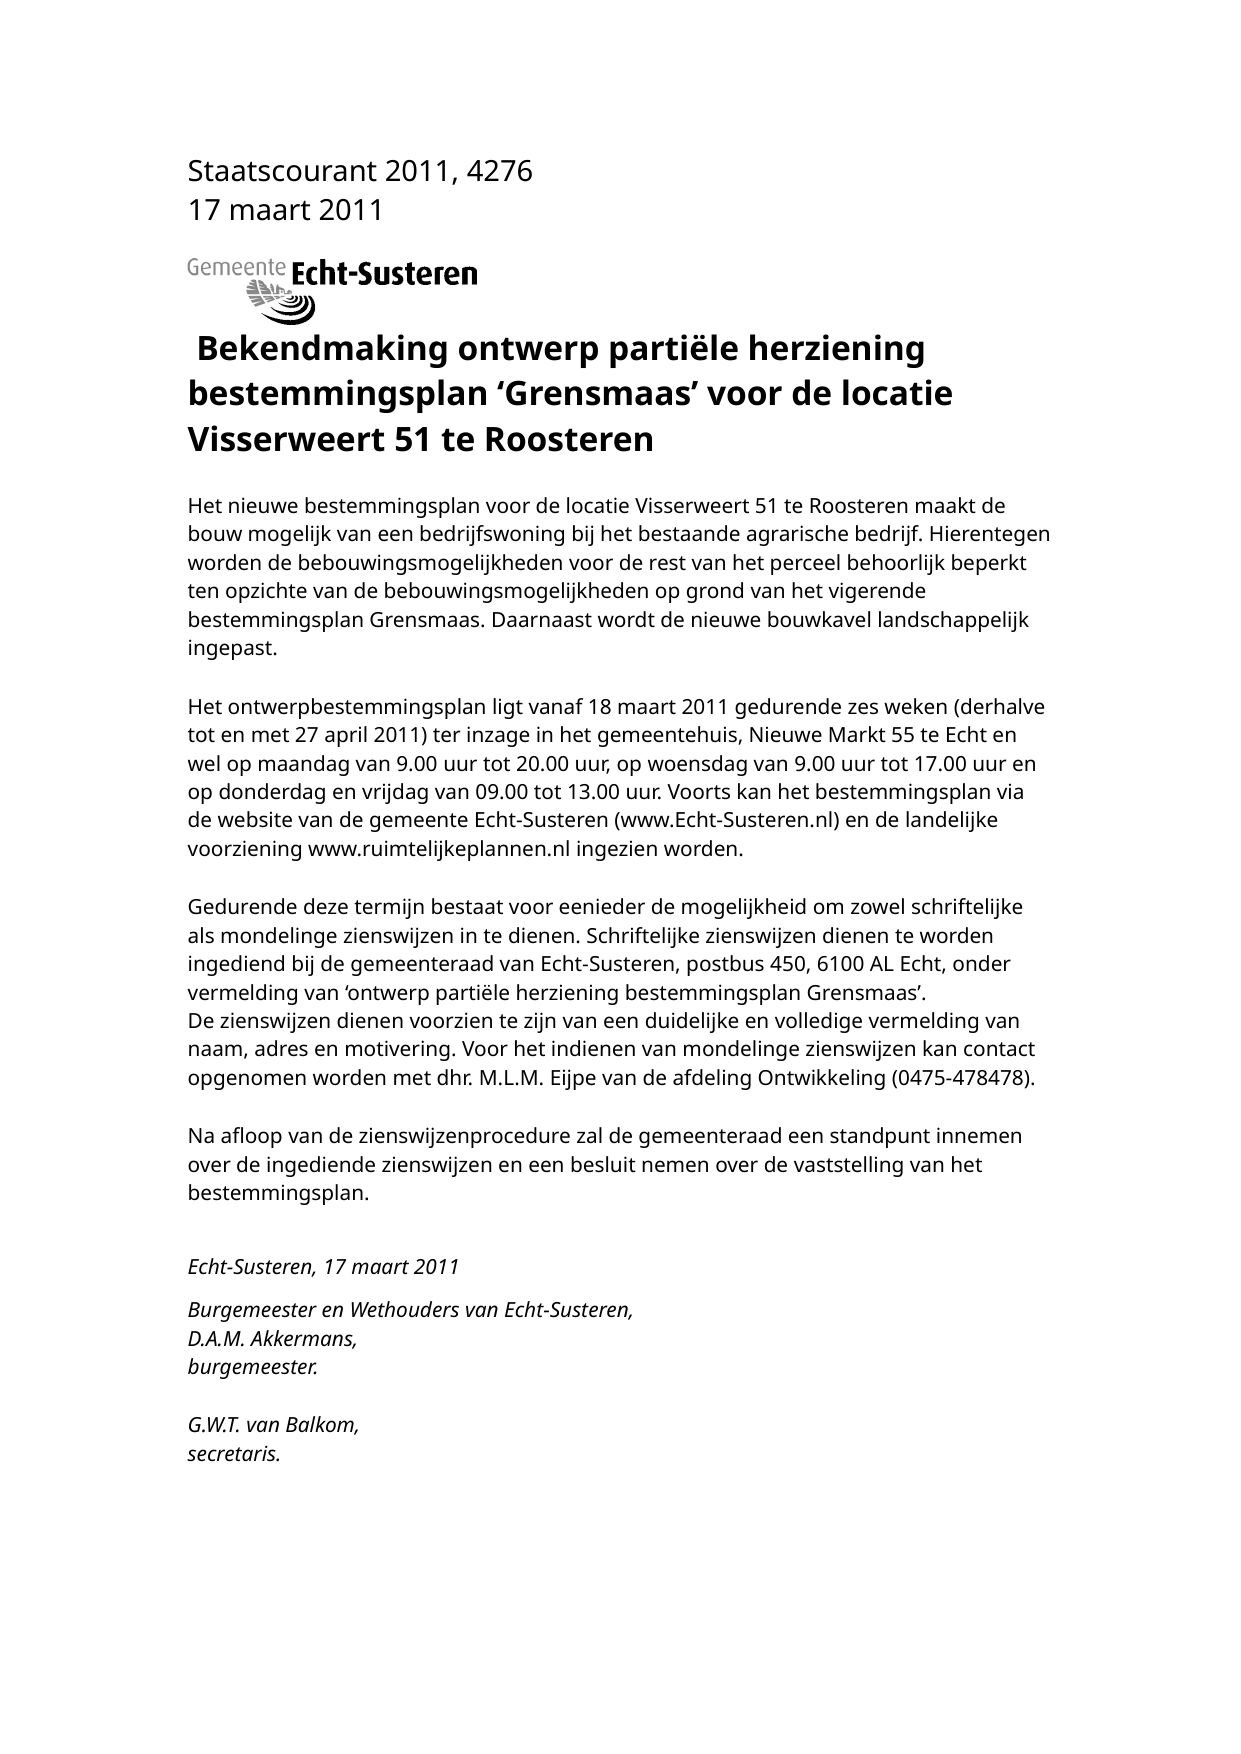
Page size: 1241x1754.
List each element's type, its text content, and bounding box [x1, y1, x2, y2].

picture [187, 258, 477, 325]
text D.A.M. Akkermans, [187, 1324, 1053, 1352]
text De zienswijzen dienen voorzien te zijn van een duidelijke en volledige vermelding van naam, adres en motivering. Voor het indienen van mondelinge zienswijzen kan contact opgenomen worden met dhr. M.L.M. Eijpe van de afdeling Ontwikkeling (0475-478478). [187, 1006, 1053, 1091]
text Het nieuwe bestemmingsplan voor de locatie Visserweert 51 te Roosteren maakt de bouw mogelijk van een bedrijfswoning bij het bestaande agrarische bedrijf. Hierentegen worden de bebouwingsmogelijkheden voor de rest van het perceel behoorlijk beperkt ten opzichte van de bebouwingsmogelijkheden op grond van het vigerende bestemmingsplan Grensmaas. Daarnaast wordt de nieuwe bouwkavel landschappelijk ingepast. [187, 491, 1053, 662]
text G.W.T. van Balkom, [187, 1411, 1053, 1439]
text Na afloop van de zienswijzenprocedure zal de gemeenteraad een standpunt innemen over de ingediende zienswijzen en een besluit nemen over de vaststelling van het bestemmingsplan. [187, 1121, 1053, 1207]
text Het ontwerpbestemmingsplan ligt vanaf 18 maart 2011 gedurende zes weken (derhalve tot en met 27 april 2011) ter inzage in het gemeentehuis, Nieuwe Markt 55 te Echt en wel op maandag van 9.00 uur tot 20.00 uur, op woensdag van 9.00 uur tot 17.00 uur en op donderdag en vrijdag van 09.00 tot 13.00 uur. Voorts kan het bestemmingsplan via de website van de gemeente Echt-Susteren (www.Echt-Susteren.nl) en de landelijke voorziening www.ruimtelijkeplannen.nl ingezien worden. [187, 692, 1053, 862]
text burgemeester. [187, 1352, 1053, 1381]
text 17 maart 2011 [187, 190, 1053, 229]
text Burgemeester en Wethouders van Echt-Susteren, [187, 1295, 1053, 1324]
text Staatscourant 2011, 4276 [187, 150, 1053, 190]
subtitle Bekendmaking ontwerp partiële herziening bestemmingsplan ‘Grensmaas’ voor de locatie Visserweert 51 te Roosteren [187, 271, 1053, 461]
text Echt-Susteren, 17 maart 2011 [187, 1252, 1053, 1280]
text Gedurende deze termijn bestaat voor eenieder de mogelijkheid om zowel schriftelijke als mondelinge zienswijzen in te dienen. Schriftelijke zienswijzen dienen te worden ingediend bij de gemeenteraad van Echt-Susteren, postbus 450, 6100 AL Echt, onder vermelding van ‘ontwerp partiële herziening bestemmingsplan Grensmaas’. [187, 892, 1053, 1006]
text secretaris. [187, 1439, 1053, 1467]
